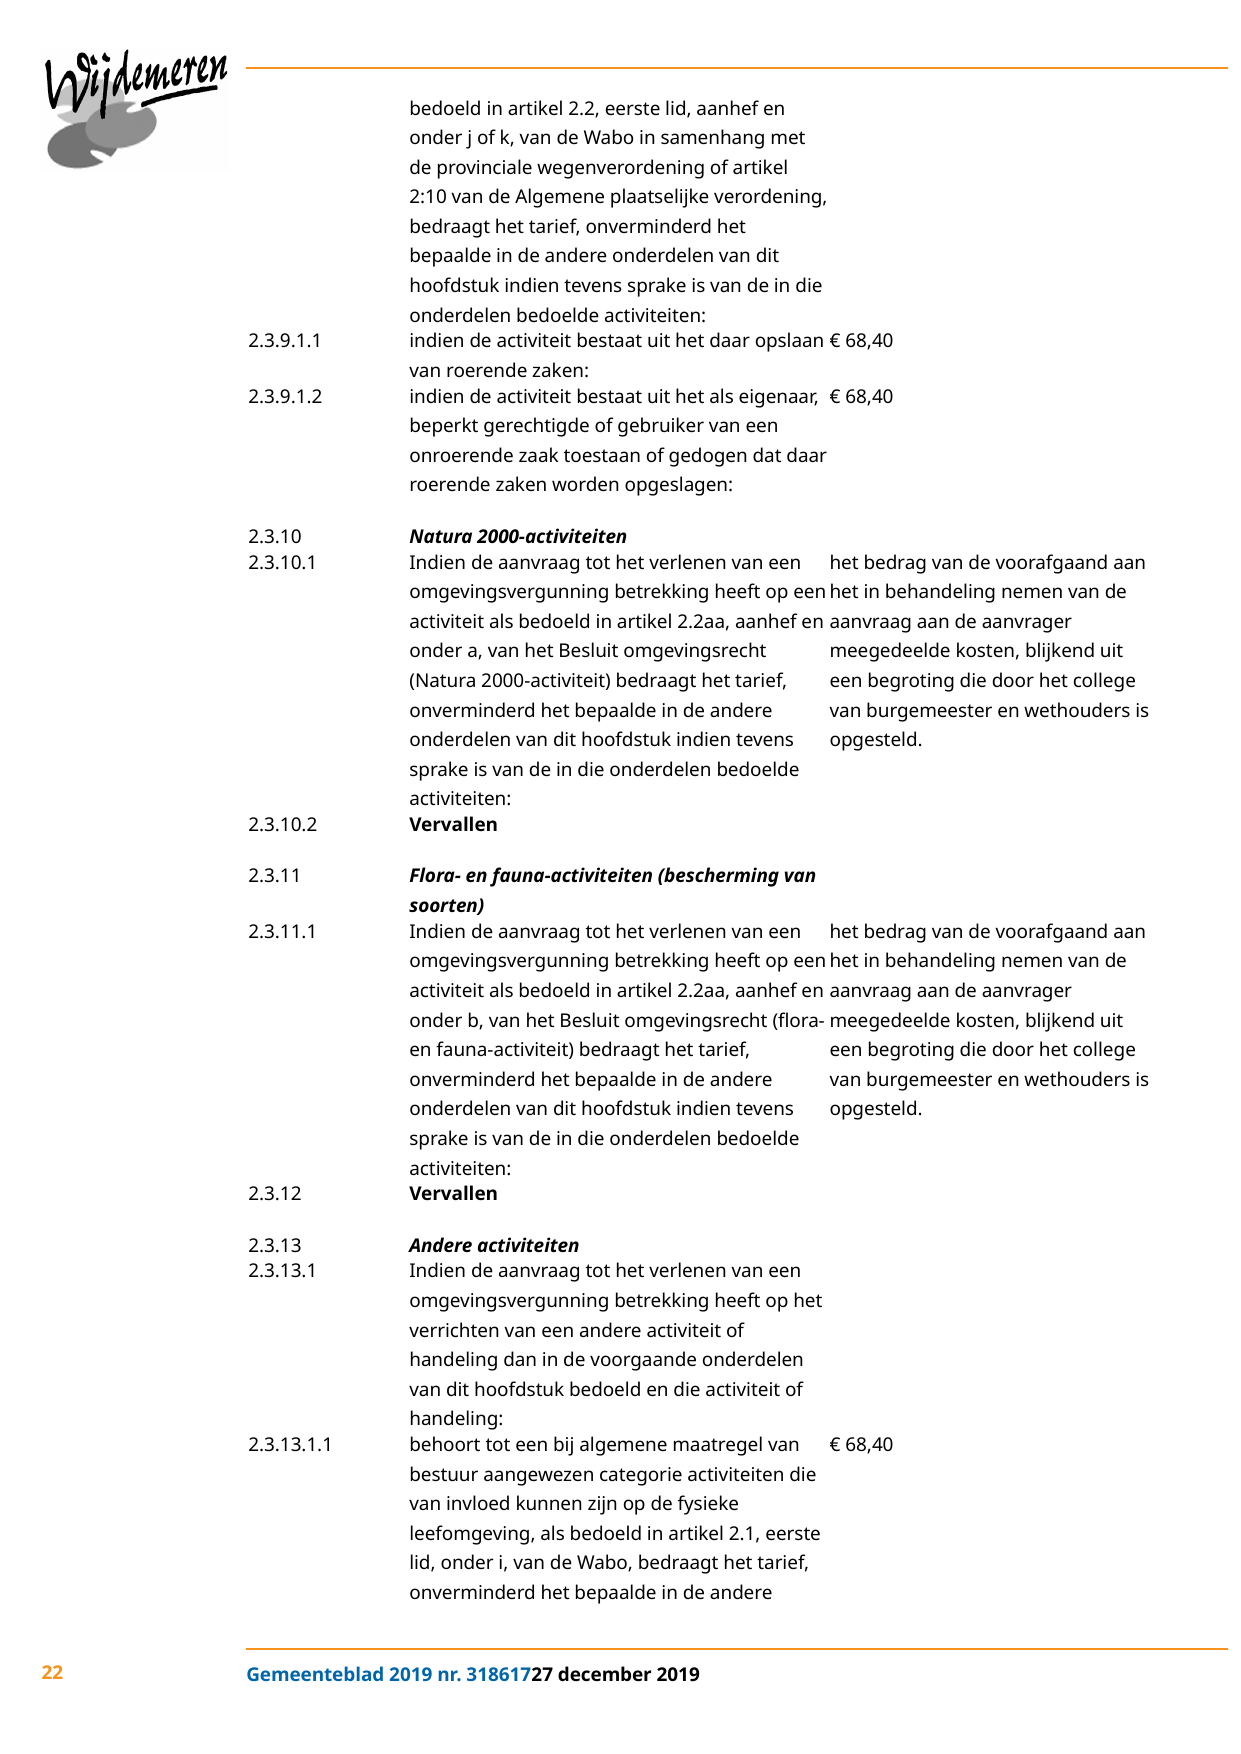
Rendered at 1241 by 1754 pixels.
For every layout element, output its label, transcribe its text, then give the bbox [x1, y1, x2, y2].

table_cell behoort tot een bij algemene maatregel van bestuur aangewezen categorie activiteiten die van invloed kunnen zijn op de fysieke leefomgeving, als bedoeld in artikel 2.1, eerste lid, onder i, van de Wabo, bedraagt het tarief, onverminderd het bepaalde in de andere [409, 1431, 829, 1605]
table_cell [409, 837, 829, 863]
picture [41, 47, 231, 172]
table_cell € 68,40 [829, 383, 991, 497]
table_cell [409, 1206, 829, 1232]
table_cell [991, 1180, 1152, 1206]
table_cell [829, 1232, 991, 1258]
table_cell [991, 523, 1152, 549]
table_cell 2.3.11 [248, 863, 409, 918]
table_cell [829, 811, 991, 837]
table_cell [248, 498, 409, 523]
table_cell [248, 837, 409, 863]
table_cell [991, 328, 1152, 383]
table_cell [829, 863, 991, 918]
table_cell Natura 2000-activiteiten [409, 523, 829, 549]
table_cell 2.3.12 [248, 1180, 409, 1206]
table_cell [991, 811, 1152, 837]
table_cell [829, 95, 991, 328]
table_cell 2.3.9.1.2 [248, 383, 409, 497]
table_cell Indien de aanvraag tot het verlenen van een omgevingsvergunning betrekking heeft op een activiteit als bedoeld in artikel 2.2aa, aanhef en onder b, van het Besluit omgevingsrecht (flora- en fauna-activiteit) bedraagt het tarief, onverminderd het bepaalde in de andere onderdelen van dit hoofdstuk indien tevens sprake is van de in die onderdelen bedoelde activiteiten: [409, 918, 829, 1180]
table_cell [829, 498, 991, 523]
table_cell Flora- en fauna-activiteiten (bescherming van soorten) [409, 863, 829, 918]
table_cell Vervallen [409, 811, 829, 837]
table_cell [829, 1206, 991, 1232]
table_cell [409, 498, 829, 523]
table_cell 2.3.10.1 [248, 549, 409, 811]
table_cell Vervallen [409, 1180, 829, 1206]
table_cell 2.3.13.1.1 [248, 1431, 409, 1605]
table_cell indien de activiteit bestaat uit het daar opslaan van roerende zaken: [409, 328, 829, 383]
table_cell [829, 523, 991, 549]
table_cell [991, 498, 1152, 523]
table_cell 2.3.10.2 [248, 811, 409, 837]
table_cell 2.3.10 [248, 523, 409, 549]
table_cell [991, 1431, 1152, 1605]
table_cell [991, 863, 1152, 918]
table_cell € 68,40 [829, 328, 991, 383]
table_cell bedoeld in artikel 2.2, eerste lid, aanhef en onder j of k, van de Wabo in samenhang met de provinciale wegenverordening of artikel 2:10 van de Algemene plaatselijke verordening, bedraagt het tarief, onverminderd het bepaalde in de andere onderdelen van dit hoofdstuk indien tevens sprake is van de in die onderdelen bedoelde activiteiten: [409, 95, 829, 328]
table_cell [248, 1206, 409, 1232]
table_cell Indien de aanvraag tot het verlenen van een omgevingsvergunning betrekking heeft op een activiteit als bedoeld in artikel 2.2aa, aanhef en onder a, van het Besluit omgevingsrecht (Natura 2000-activiteit) bedraagt het tarief, onverminderd het bepaalde in de andere onderdelen van dit hoofdstuk indien tevens sprake is van de in die onderdelen bedoelde activiteiten: [409, 549, 829, 811]
table_cell [991, 1232, 1152, 1258]
table_cell het bedrag van de voorafgaand aan het in behandeling nemen van de aanvraag aan de aanvrager meegedeelde kosten, blijkend uit een begroting die door het college van burgemeester en wethouders is opgesteld. [829, 918, 1152, 1180]
table_cell [991, 1258, 1152, 1431]
table_cell indien de activiteit bestaat uit het als eigenaar, beperkt gerechtigde of gebruiker van een onroerende zaak toestaan of gedogen dat daar roerende zaken worden opgeslagen: [409, 383, 829, 497]
table_cell [991, 383, 1152, 497]
table_cell € 68,40 [829, 1431, 991, 1605]
table_cell [829, 1258, 991, 1431]
table_cell 2.3.11.1 [248, 918, 409, 1180]
table_cell [991, 95, 1152, 328]
table_cell [991, 837, 1152, 863]
table_cell 2.3.9.1.1 [248, 328, 409, 383]
table_cell [991, 1206, 1152, 1232]
table_cell het bedrag van de voorafgaand aan het in behandeling nemen van de aanvraag aan de aanvrager meegedeelde kosten, blijkend uit een begroting die door het college van burgemeester en wethouders is opgesteld. [829, 549, 1152, 811]
table_cell [829, 837, 991, 863]
table_cell 2.3.13.1 [248, 1258, 409, 1431]
table_cell [829, 1180, 991, 1206]
table_cell [248, 95, 409, 328]
table_cell 2.3.13 [248, 1232, 409, 1258]
table_cell Indien de aanvraag tot het verlenen van een omgevingsvergunning betrekking heeft op het verrichten van een andere activiteit of handeling dan in de voorgaande onderdelen van dit hoofdstuk bedoeld en die activiteit of handeling: [409, 1258, 829, 1431]
table_cell Andere activiteiten [409, 1232, 829, 1258]
